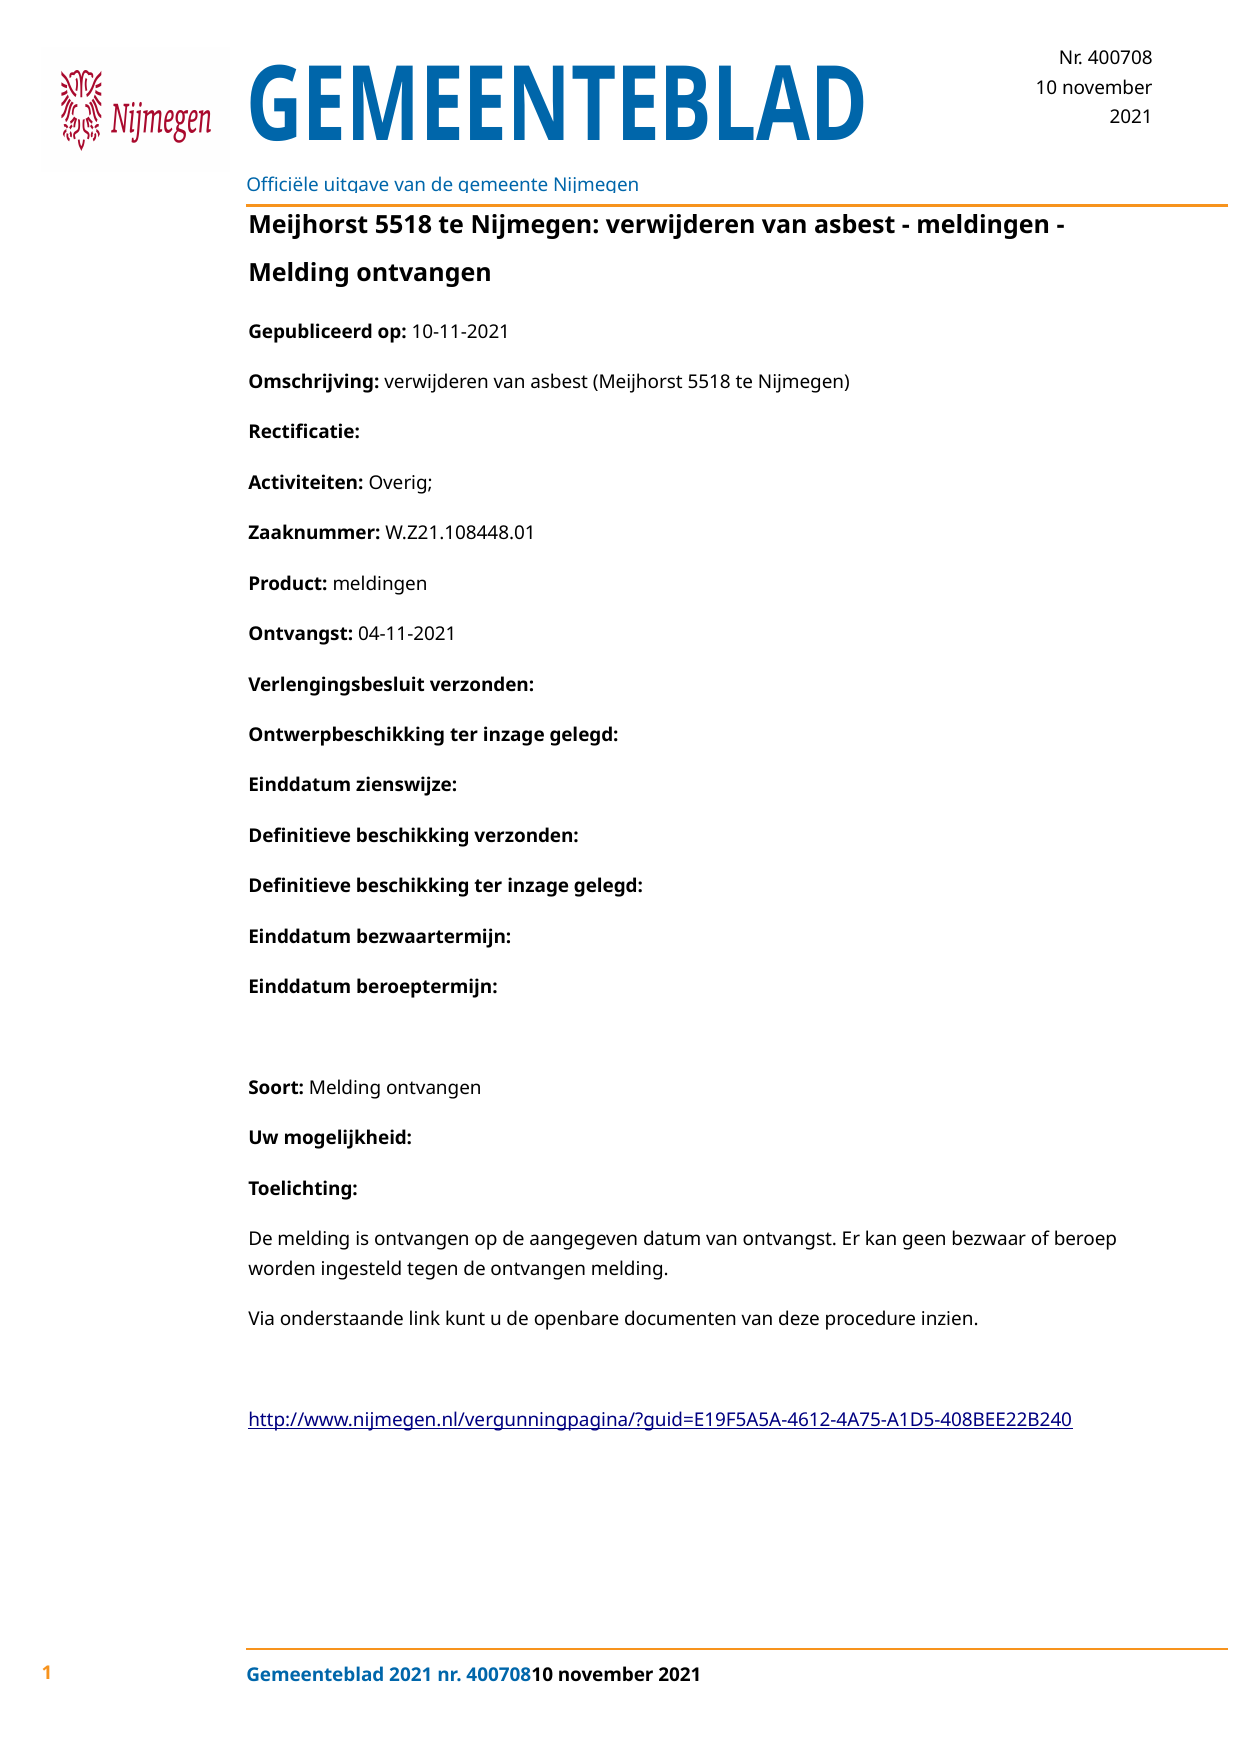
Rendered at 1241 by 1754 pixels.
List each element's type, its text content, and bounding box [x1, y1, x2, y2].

text Product: meldingen [248, 570, 1152, 596]
text Einddatum zienswijze: [248, 772, 1152, 797]
text Uw mogelijkheid: [248, 1124, 1152, 1150]
text Toelichting: [248, 1175, 1152, 1201]
text Rectificatie: [248, 419, 1152, 444]
text Definitieve beschikking verzonden: [248, 822, 1152, 848]
text Meijhorst 5518 te Nijmegen: verwijderen van asbest - meldingen - Melding ontvangen [248, 207, 1152, 288]
text Activiteiten: Overig; [248, 469, 1152, 495]
text De melding is ontvangen op de aangegeven datum van ontvangst. Er kan geen bezwaar of beroep worden ingesteld tegen de ontvangen melding. [248, 1225, 1152, 1281]
text Ontwerpbeschikking ter inzage gelegd: [248, 721, 1152, 747]
text Gepubliceerd op: 10-11-2021 [248, 318, 1152, 344]
picture [41, 47, 231, 172]
text http://www.nijmegen.nl/vergunningpagina/?guid=E19F5A5A-4612-4A75-A1D5-408BEE22B240 [248, 1406, 1152, 1432]
text Omschrijving: verwijderen van asbest (Meijhorst 5518 te Nijmegen) [248, 368, 1152, 394]
text Verlengingsbesluit verzonden: [248, 671, 1152, 697]
text Zaaknummer: W.Z21.108448.01 [248, 519, 1152, 545]
text Soort: Melding ontvangen [248, 1074, 1152, 1100]
text Definitieve beschikking ter inzage gelegd: [248, 872, 1152, 898]
text Einddatum bezwaartermijn: [248, 923, 1152, 949]
text Via onderstaande link kunt u de openbare documenten van deze procedure inzien. [248, 1305, 1152, 1331]
text Ontvangst: 04-11-2021 [248, 620, 1152, 646]
text Einddatum beroeptermijn: [248, 973, 1152, 999]
